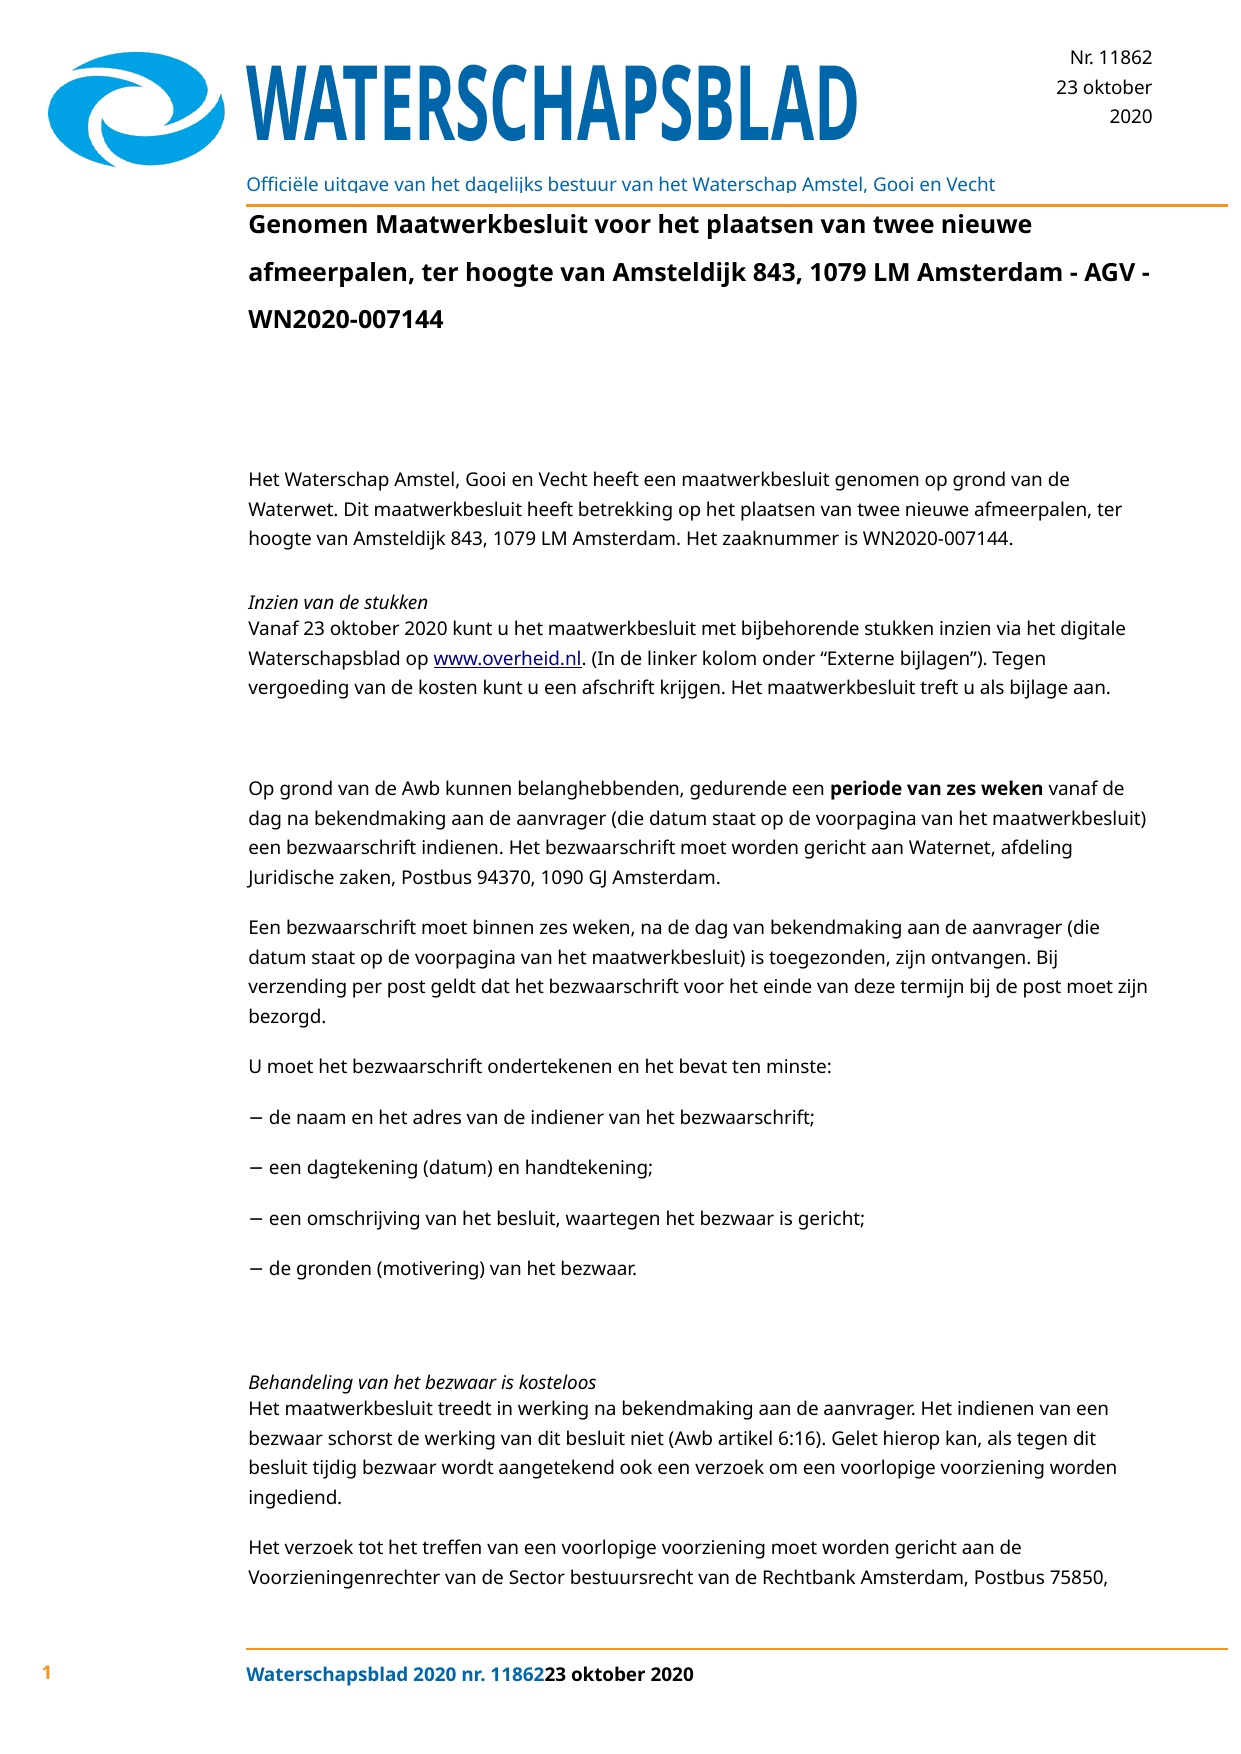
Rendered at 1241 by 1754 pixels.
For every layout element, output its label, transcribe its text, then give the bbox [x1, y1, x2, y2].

picture [41, 47, 231, 172]
text U moet het bezwaarschrift ondertekenen en het bevat ten minste: [248, 1053, 1152, 1079]
text − een omschrijving van het besluit, waartegen het bezwaar is gericht; [248, 1205, 1152, 1231]
text − de gronden (motivering) van het bezwaar. [248, 1255, 1152, 1281]
text Genomen Maatwerkbesluit voor het plaatsen van twee nieuwe afmeerpalen, ter hoogte van Amsteldijk 843, 1079 LM Amsterdam - AGV - WN2020-007144 [248, 207, 1152, 336]
text − een dagtekening (datum) en handtekening; [248, 1154, 1152, 1180]
text Het maatwerkbesluit treedt in werking na bekendmaking aan de aanvrager. Het indienen van een bezwaar schorst de werking van dit besluit niet (Awb artikel 6:16). Gelet hierop kan, als tegen dit besluit tijdig bezwaar wordt aangetekend ook een verzoek om een voorlopige voorziening worden ingediend. [248, 1395, 1152, 1510]
text Vanaf 23 oktober 2020 kunt u het maatwerkbesluit met bijbehorende stukken inzien via het digitale Waterschapsblad op www.overheid.nl. (In de linker kolom onder “Externe bijlagen”). Tegen vergoeding van de kosten kunt u een afschrift krijgen. Het maatwerkbesluit treft u als bijlage aan. [248, 615, 1152, 700]
text Op grond van de Awb kunnen belanghebbenden, gedurende een periode van zes weken vanaf de dag na bekendmaking aan de aanvrager (die datum staat op de voorpagina van het maatwerkbesluit) een bezwaarschrift indienen. Het bezwaarschrift moet worden gericht aan Waternet, afdeling Juridische zaken, Postbus 94370, 1090 GJ Amsterdam. [248, 775, 1152, 890]
text Het Waterschap Amstel, Gooi en Vecht heeft een maatwerkbesluit genomen op grond van de Waterwet. Dit maatwerkbesluit heeft betrekking op het plaatsen van twee nieuwe afmeerpalen, ter hoogte van Amsteldijk 843, 1079 LM Amsterdam. Het zaaknummer is WN2020-007144. [248, 466, 1152, 551]
text − de naam en het adres van de indiener van het bezwaarschrift; [248, 1104, 1152, 1130]
text Inzien van de stukken [248, 589, 1152, 615]
text Het verzoek tot het treffen van een voorlopige voorziening moet worden gericht aan de Voorzieningenrechter van de Sector bestuursrecht van de Rechtbank Amsterdam, Postbus 75850, [248, 1534, 1152, 1590]
text Behandeling van het bezwaar is kosteloos [248, 1369, 1152, 1395]
text Een bezwaarschrift moet binnen zes weken, na de dag van bekendmaking aan de aanvrager (die datum staat op de voorpagina van het maatwerkbesluit) is toegezonden, zijn ontvangen. Bij verzending per post geldt dat het bezwaarschrift voor het einde van deze termijn bij de post moet zijn bezorgd. [248, 914, 1152, 1029]
